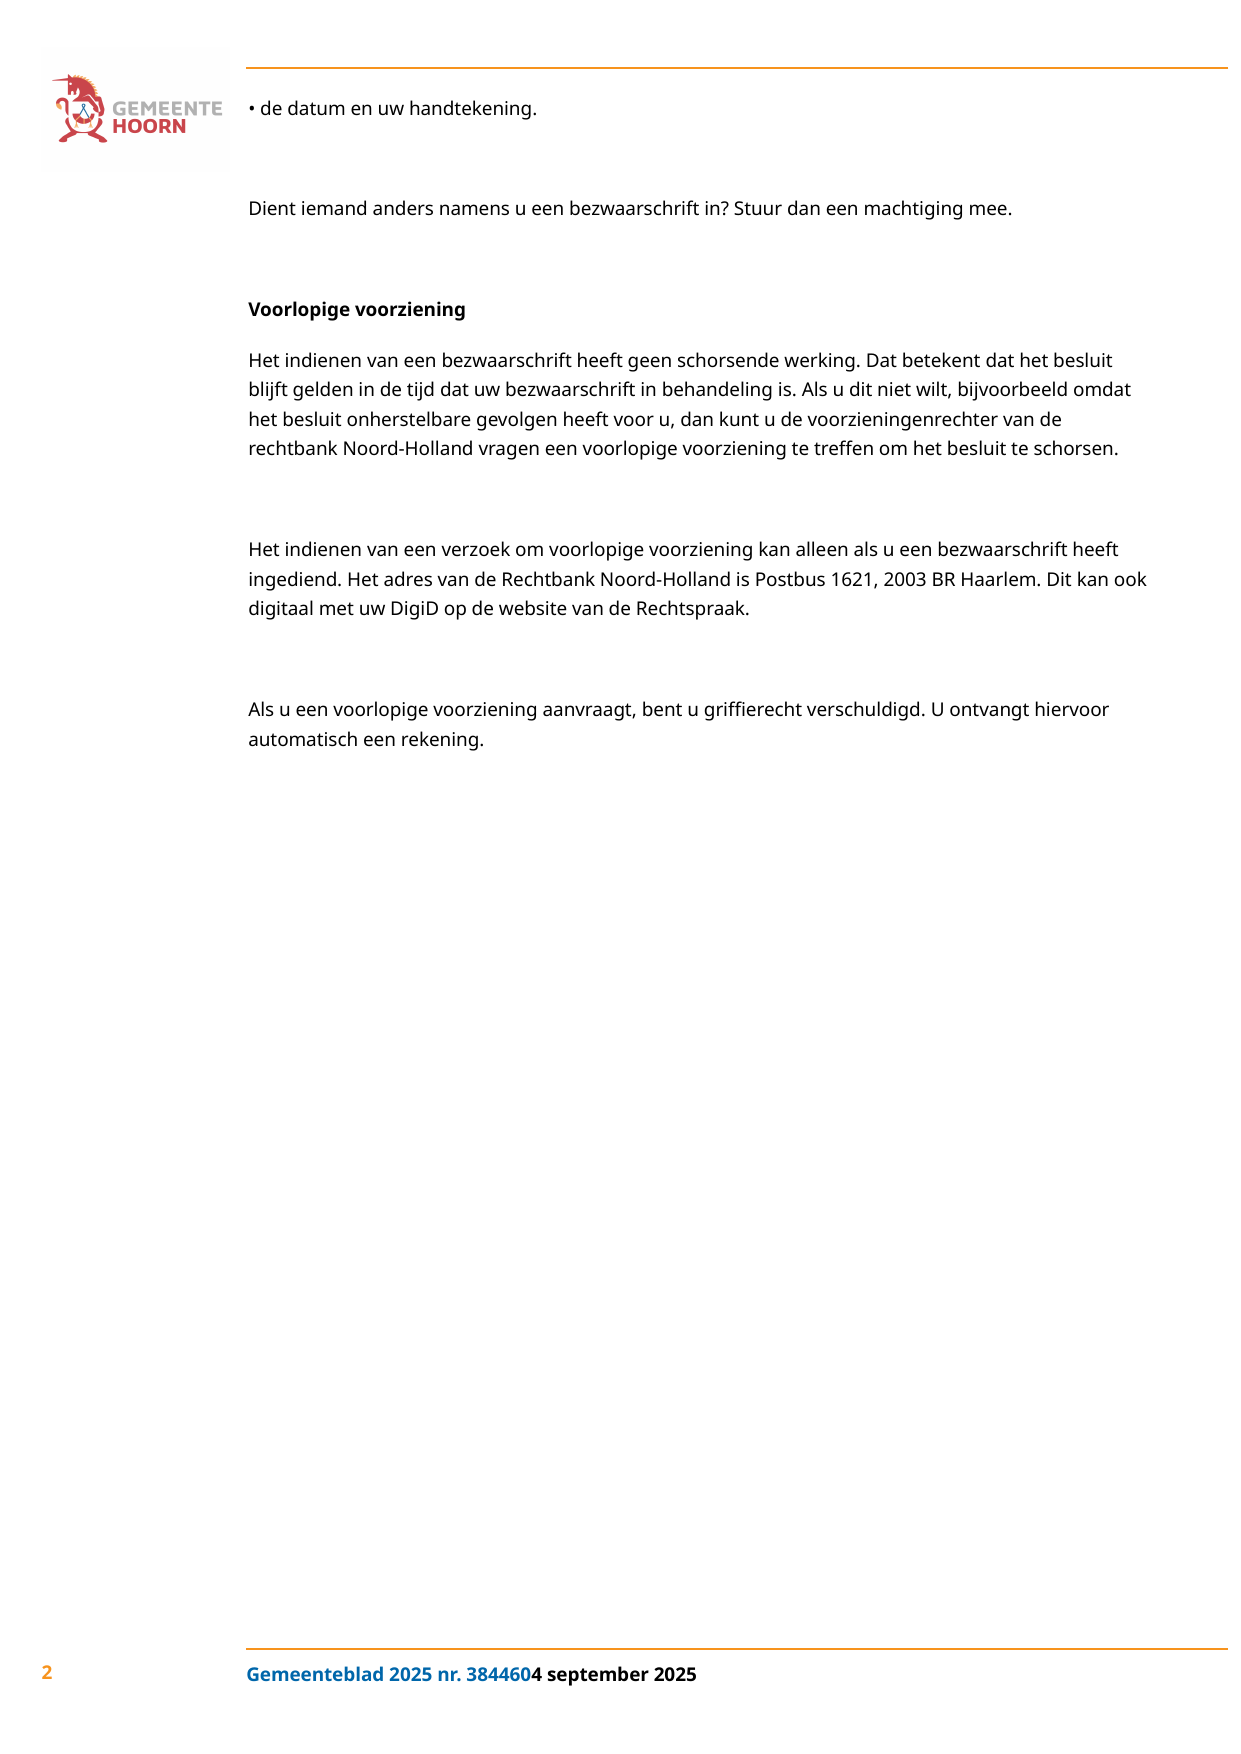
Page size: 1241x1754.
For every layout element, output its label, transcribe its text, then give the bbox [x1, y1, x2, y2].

text Voorlopige voorziening [248, 296, 1152, 322]
picture [41, 47, 231, 172]
text Het indienen van een verzoek om voorlopige voorziening kan alleen als u een bezwaarschrift heeft ingediend. Het adres van de Rechtbank Noord-Holland is Postbus 1621, 2003 BR Haarlem. Dit kan ook digitaal met uw DigiD op de website van de Rechtspraak. [248, 536, 1152, 621]
text Dient iemand anders namens u een bezwaarschrift in? Stuur dan een machtiging mee. [248, 196, 1152, 221]
text Als u een voorlopige voorziening aanvraagt, bent u griffierecht verschuldigd. U ontvangt hiervoor automatisch een rekening. [248, 696, 1152, 752]
text • de datum en uw handtekening. [248, 95, 1152, 121]
text Het indienen van een bezwaarschrift heeft geen schorsende werking. Dat betekent dat het besluit blijft gelden in de tijd dat uw bezwaarschrift in behandeling is. Als u dit niet wilt, bijvoorbeeld omdat het besluit onherstelbare gevolgen heeft voor u, dan kunt u de voorzieningenrechter van de rechtbank Noord-Holland vragen een voorlopige voorziening te treffen om het besluit te schorsen. [248, 347, 1152, 461]
